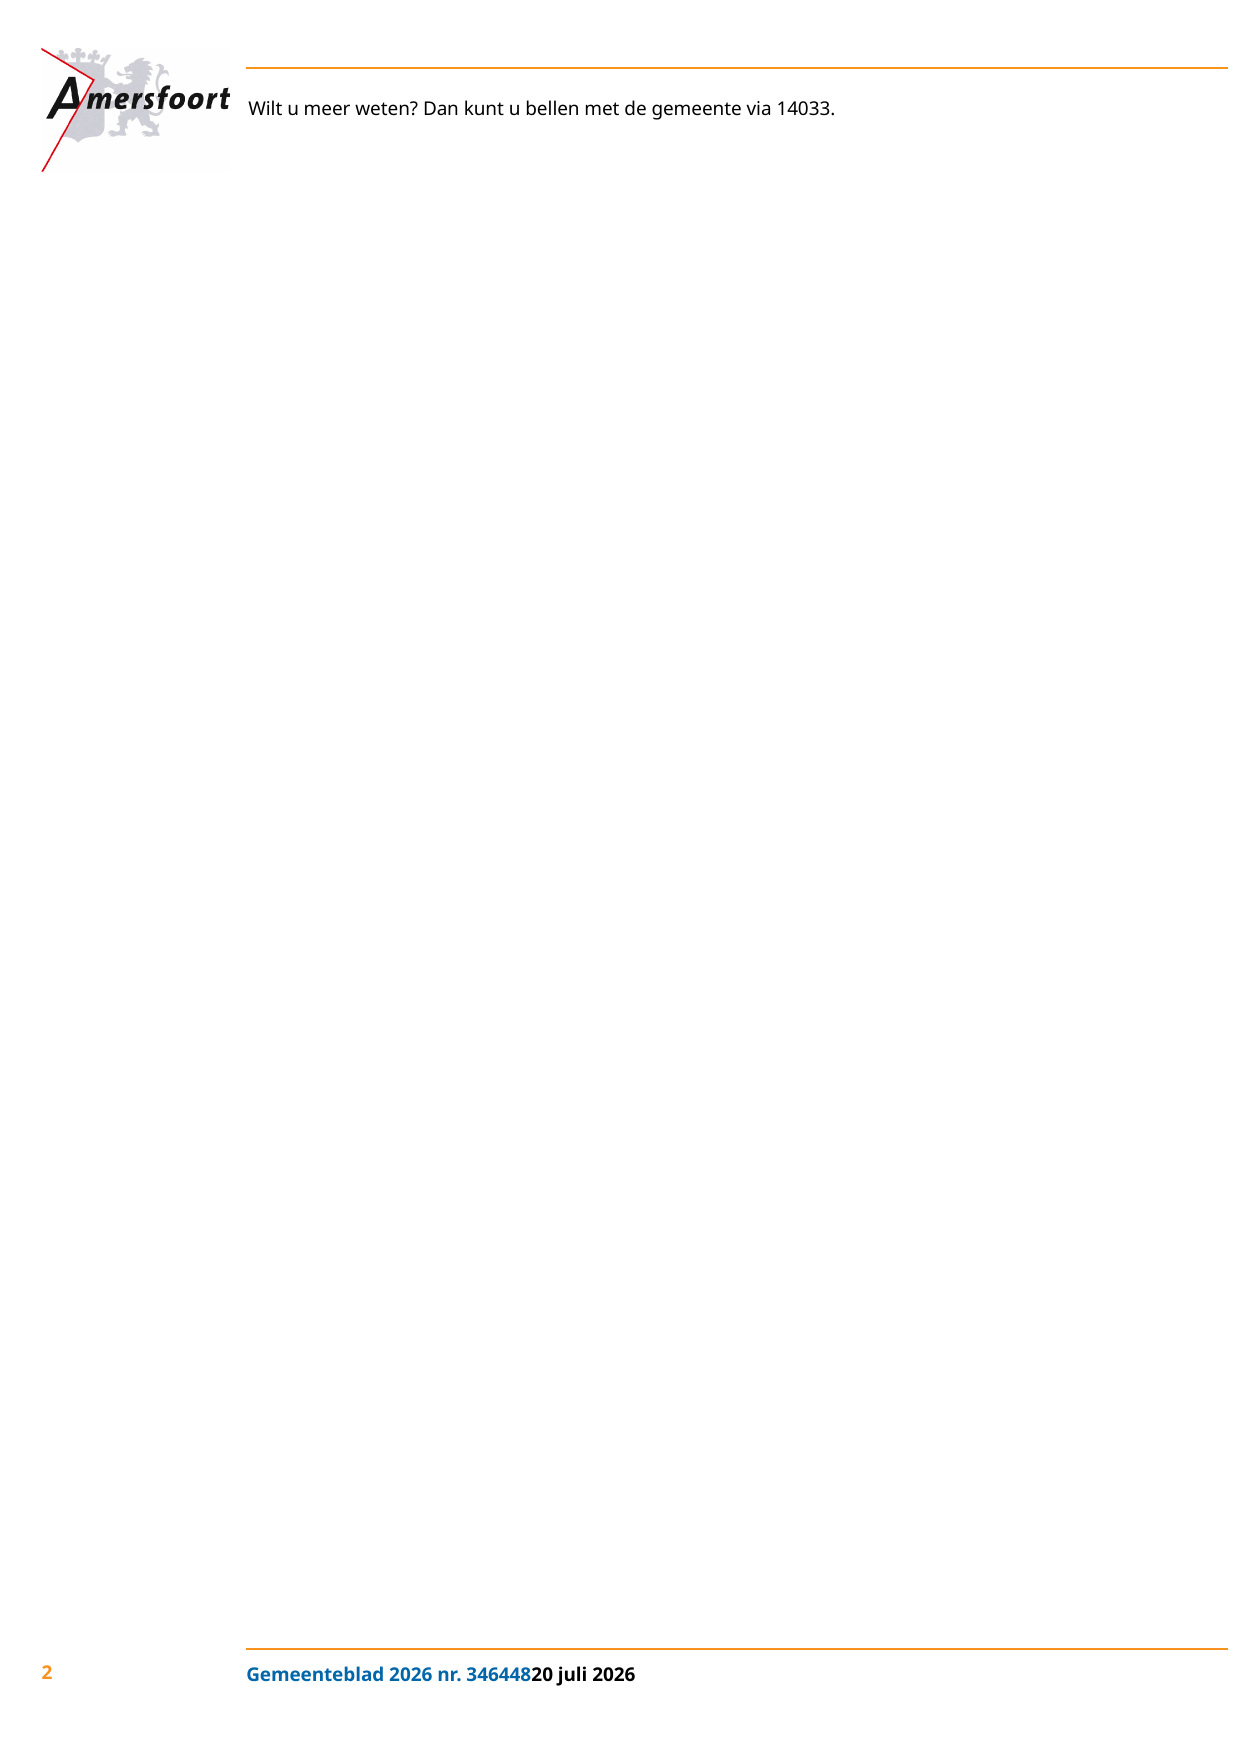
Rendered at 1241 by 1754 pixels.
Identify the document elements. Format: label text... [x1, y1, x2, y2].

text Wilt u meer weten? Dan kunt u bellen met de gemeente via 14033. [248, 95, 1152, 121]
picture [41, 47, 231, 172]
